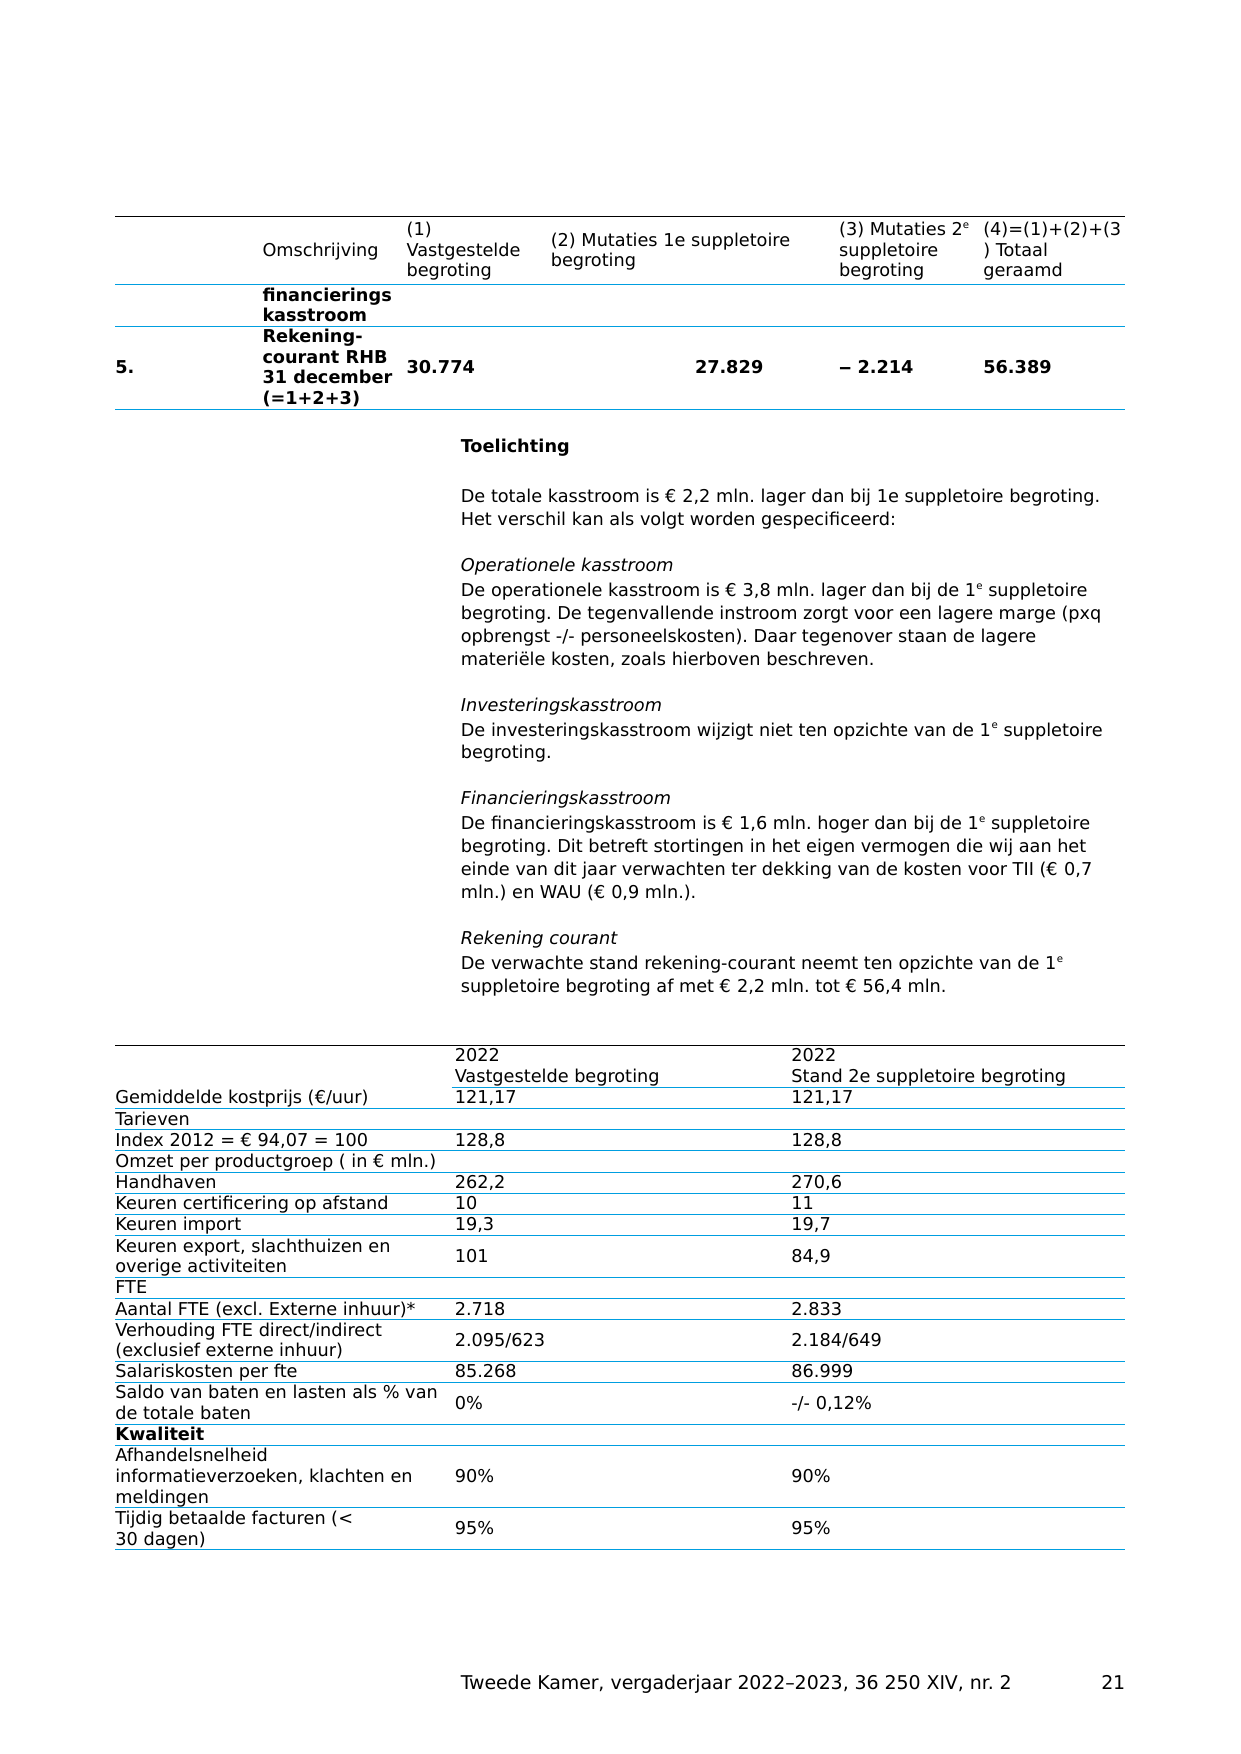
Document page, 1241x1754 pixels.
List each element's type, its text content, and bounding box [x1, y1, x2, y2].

table_cell 128,8 [788, 1130, 1125, 1150]
table_cell (1) Vastgestelde begroting [404, 217, 548, 284]
table_cell Handhaven [115, 1173, 452, 1193]
table_cell Afhandelsnelheid informatieverzoeken, klachten en meldingen [115, 1446, 452, 1507]
table_cell 95% [788, 1508, 1125, 1549]
table_cell Omschrijving [259, 217, 403, 284]
text De operationele kasstroom is € 3,8 mln. lager dan bij de 1e suppletoire begroting. De tegenvallende instroom zorgt voor een lagere marge (pxq opbrengst -/- personeelskosten). Daar tegenover staan de lagere materiële kosten, zoals hierboven beschreven. [461, 578, 1125, 670]
table_cell 2.833 [788, 1299, 1125, 1319]
table_cell FTE [115, 1278, 452, 1298]
table_cell 90% [788, 1446, 1125, 1507]
table_cell [788, 1425, 1125, 1445]
table_cell (3) Mutaties 2e suppletoire begroting [836, 217, 980, 284]
text Rekening courant [461, 926, 1125, 949]
table_cell 10 [452, 1194, 788, 1214]
table_cell 2.184/649 [788, 1320, 1125, 1361]
table_cell 101 [452, 1236, 788, 1277]
table_cell 30.774 [404, 327, 692, 409]
table_cell Keuren export, slachthuizen en overige activiteiten [115, 1236, 452, 1277]
table_cell 121,17 [788, 1088, 1125, 1108]
table_cell [115, 1046, 452, 1087]
table_header Overzicht doelmatigheidsindicatoren [115, 1020, 1125, 1045]
table_cell Gemiddelde kostprijs (€/uur) [115, 1087, 452, 1108]
table_cell [788, 1109, 1125, 1129]
table_cell 5. [115, 327, 259, 409]
table_cell [115, 285, 259, 326]
text Operationele kasstroom [461, 553, 1125, 576]
table_cell 128,8 [452, 1130, 788, 1150]
table_cell (2) Mutaties 1e suppletoire begroting [548, 217, 836, 284]
table_cell [452, 1425, 788, 1445]
table_cell 2022 [788, 1046, 1125, 1066]
table_cell ‒ 2.214 [836, 327, 980, 409]
table_cell (4)=(1)+(2)+(3) Totaal geraamd [980, 217, 1125, 284]
table_cell 2.095/623 [452, 1320, 788, 1361]
table_cell 262,2 [452, 1173, 788, 1193]
table_cell Tijdig betaalde facturen (< 30 dagen) [115, 1508, 452, 1549]
table_cell 121,17 [452, 1088, 788, 1108]
table_cell Saldo van baten en lasten als % van de totale baten [115, 1383, 452, 1424]
table_cell 19,7 [788, 1215, 1125, 1235]
table_cell Rekening-courant RHB 31 december (=1+2+3) [259, 327, 403, 409]
table_cell Keuren certificering op afstand [115, 1194, 452, 1214]
table_cell Index 2012 = € 94,07 = 100 [115, 1130, 452, 1150]
table_cell 27.829 [692, 327, 836, 409]
table_cell Kwaliteit [115, 1425, 452, 1445]
text Toelichting [461, 434, 1125, 457]
table_cell [115, 217, 259, 284]
text De totale kasstroom is € 2,2 mln. lager dan bij 1e suppletoire begroting. Het verschil kan als volgt worden gespecificeerd: [461, 484, 1125, 530]
table_cell [452, 1151, 788, 1172]
table_cell 56.389 [980, 327, 1125, 409]
table_cell 11 [788, 1194, 1125, 1214]
table_cell 0% [452, 1383, 788, 1424]
table_cell 85.268 [452, 1362, 788, 1382]
table_cell [452, 1109, 788, 1129]
table_cell 2022 [452, 1046, 788, 1066]
table_cell 95% [452, 1508, 788, 1549]
table_cell [980, 285, 1125, 326]
table_cell [836, 285, 980, 326]
text Financieringskasstroom [461, 786, 1125, 809]
table_cell [788, 1278, 1125, 1298]
table_cell 84,9 [788, 1236, 1125, 1277]
table_cell [404, 285, 692, 326]
table_cell Vastgestelde begroting [452, 1066, 788, 1087]
text De verwachte stand rekening-courant neemt ten opzichte van de 1e suppletoire begroting af met € 2,2 mln. tot € 56,4 mln. [461, 951, 1125, 997]
table_cell Stand 2e suppletoire begroting [788, 1066, 1125, 1087]
table_header Kasstroomoverzicht (Bedragen x € 1.000) [115, 191, 1125, 216]
table_cell Keuren import [115, 1215, 452, 1235]
table_cell [692, 285, 836, 326]
table_cell Salariskosten per fte [115, 1362, 452, 1382]
table_cell [452, 1278, 788, 1298]
table_cell Omzet per productgroep ( in € mln.) [115, 1151, 452, 1172]
table_cell 19,3 [452, 1215, 788, 1235]
table_cell [788, 1151, 1125, 1172]
table_cell -/- 0,12% [788, 1383, 1125, 1424]
text Investeringskasstroom [461, 693, 1125, 716]
table_cell Verhouding FTE direct/indirect (exclusief externe inhuur) [115, 1320, 452, 1361]
text De investeringskasstroom wijzigt niet ten opzichte van de 1e suppletoire begroting. [461, 718, 1125, 763]
text De financieringskasstroom is € 1,6 mln. hoger dan bij de 1e suppletoire begroting. Dit betreft stortingen in het eigen vermogen die wij aan het einde van dit jaar verwachten ter dekking van de kosten voor TII (€ 0,7 mln.) en WAU (€ 0,9 mln.). [461, 811, 1125, 903]
table_cell Aantal FTE (excl. Externe inhuur)* [115, 1299, 452, 1319]
table_cell 86.999 [788, 1362, 1125, 1382]
table_cell 90% [452, 1446, 788, 1507]
table_cell 270,6 [788, 1173, 1125, 1193]
table_cell financieringskasstroom [259, 285, 403, 326]
table_cell Tarieven [115, 1109, 452, 1129]
table_cell 2.718 [452, 1299, 788, 1319]
